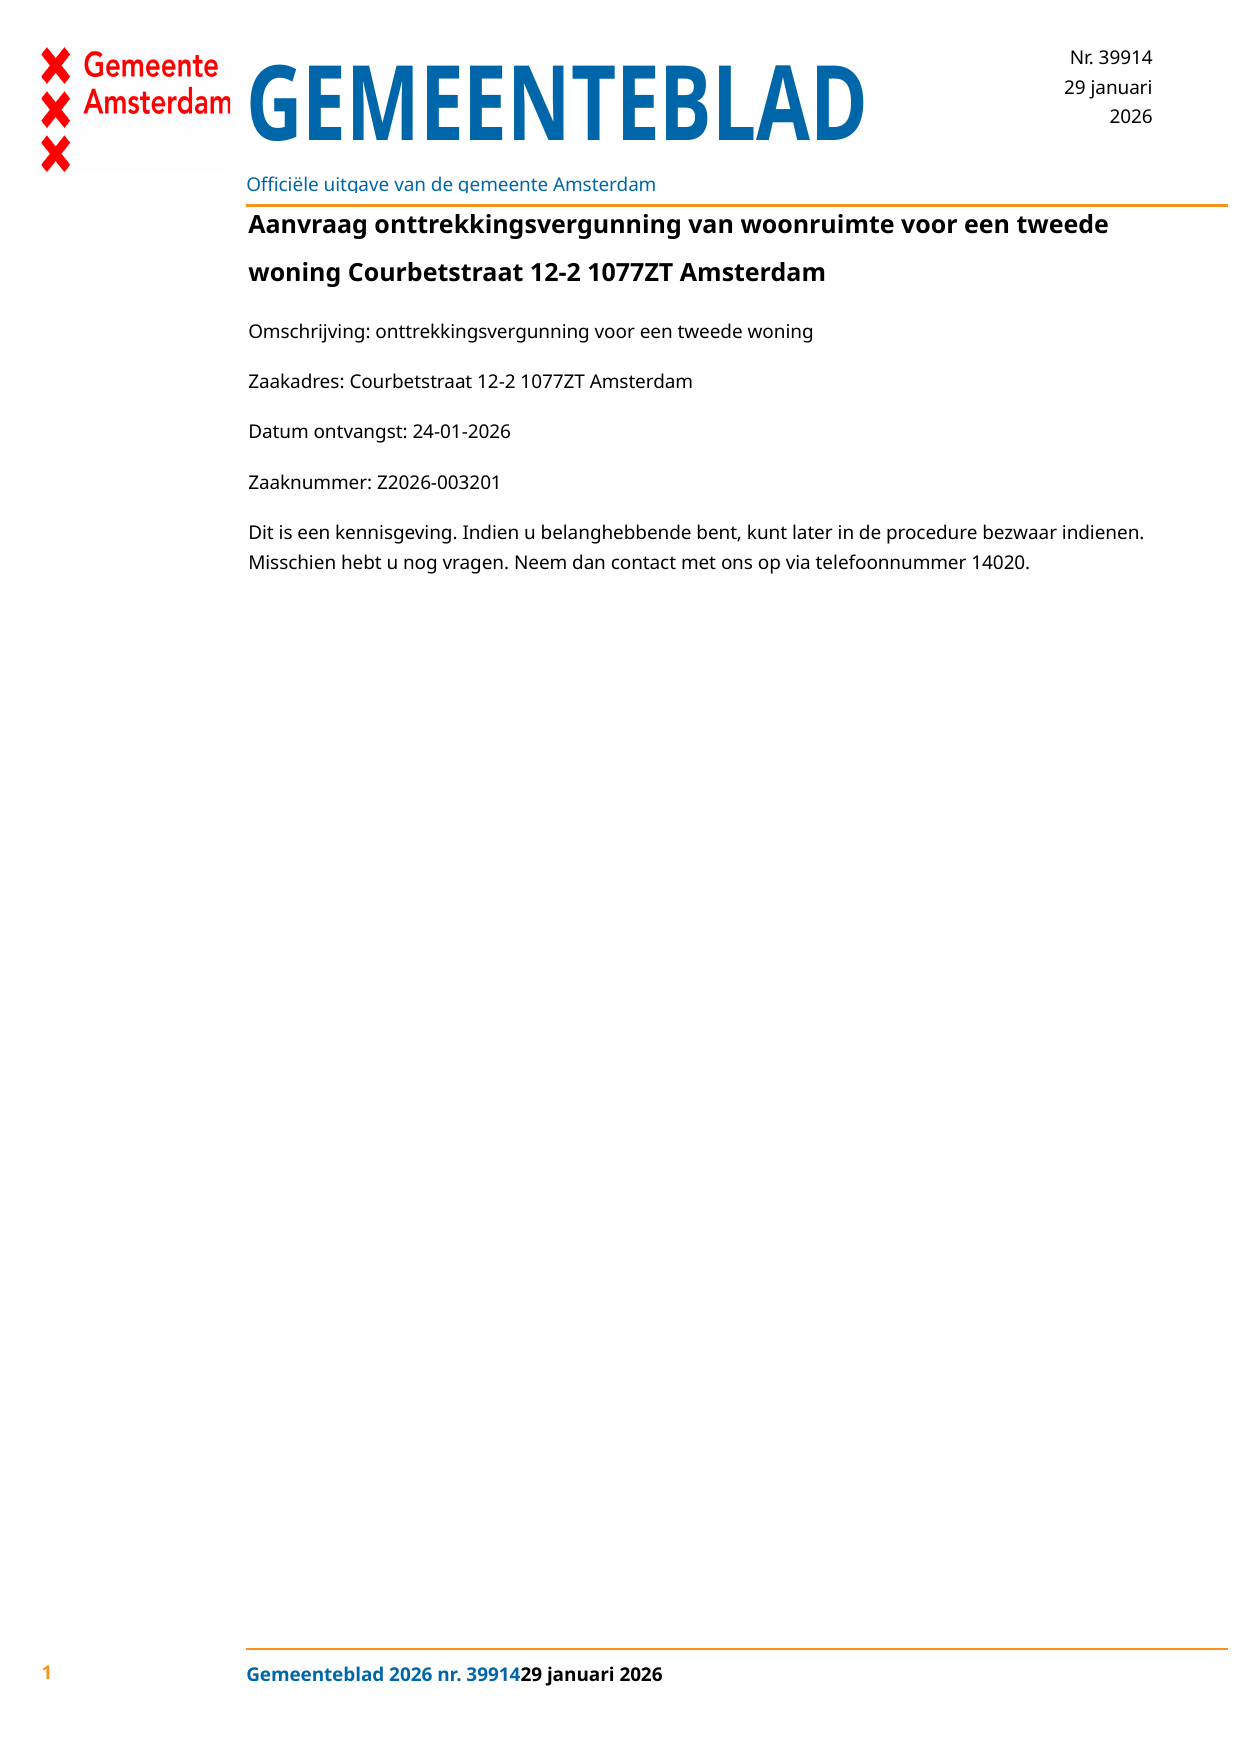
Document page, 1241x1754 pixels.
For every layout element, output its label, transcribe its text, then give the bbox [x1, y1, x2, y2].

text Datum ontvangst: 24-01-2026 [248, 419, 1152, 444]
text Zaaknummer: Z2026-003201 [248, 469, 1152, 495]
text Aanvraag onttrekkingsvergunning van woonruimte voor een tweede woning Courbetstraat 12-2 1077ZT Amsterdam [248, 207, 1152, 288]
text Dit is een kennisgeving. Indien u belanghebbende bent, kunt later in de procedure bezwaar indienen. Misschien hebt u nog vragen. Neem dan contact met ons op via telefoonnummer 14020. [248, 519, 1152, 575]
text Zaakadres: Courbetstraat 12-2 1077ZT Amsterdam [248, 368, 1152, 394]
picture [41, 47, 231, 172]
text Omschrijving: onttrekkingsvergunning voor een tweede woning [248, 318, 1152, 344]
